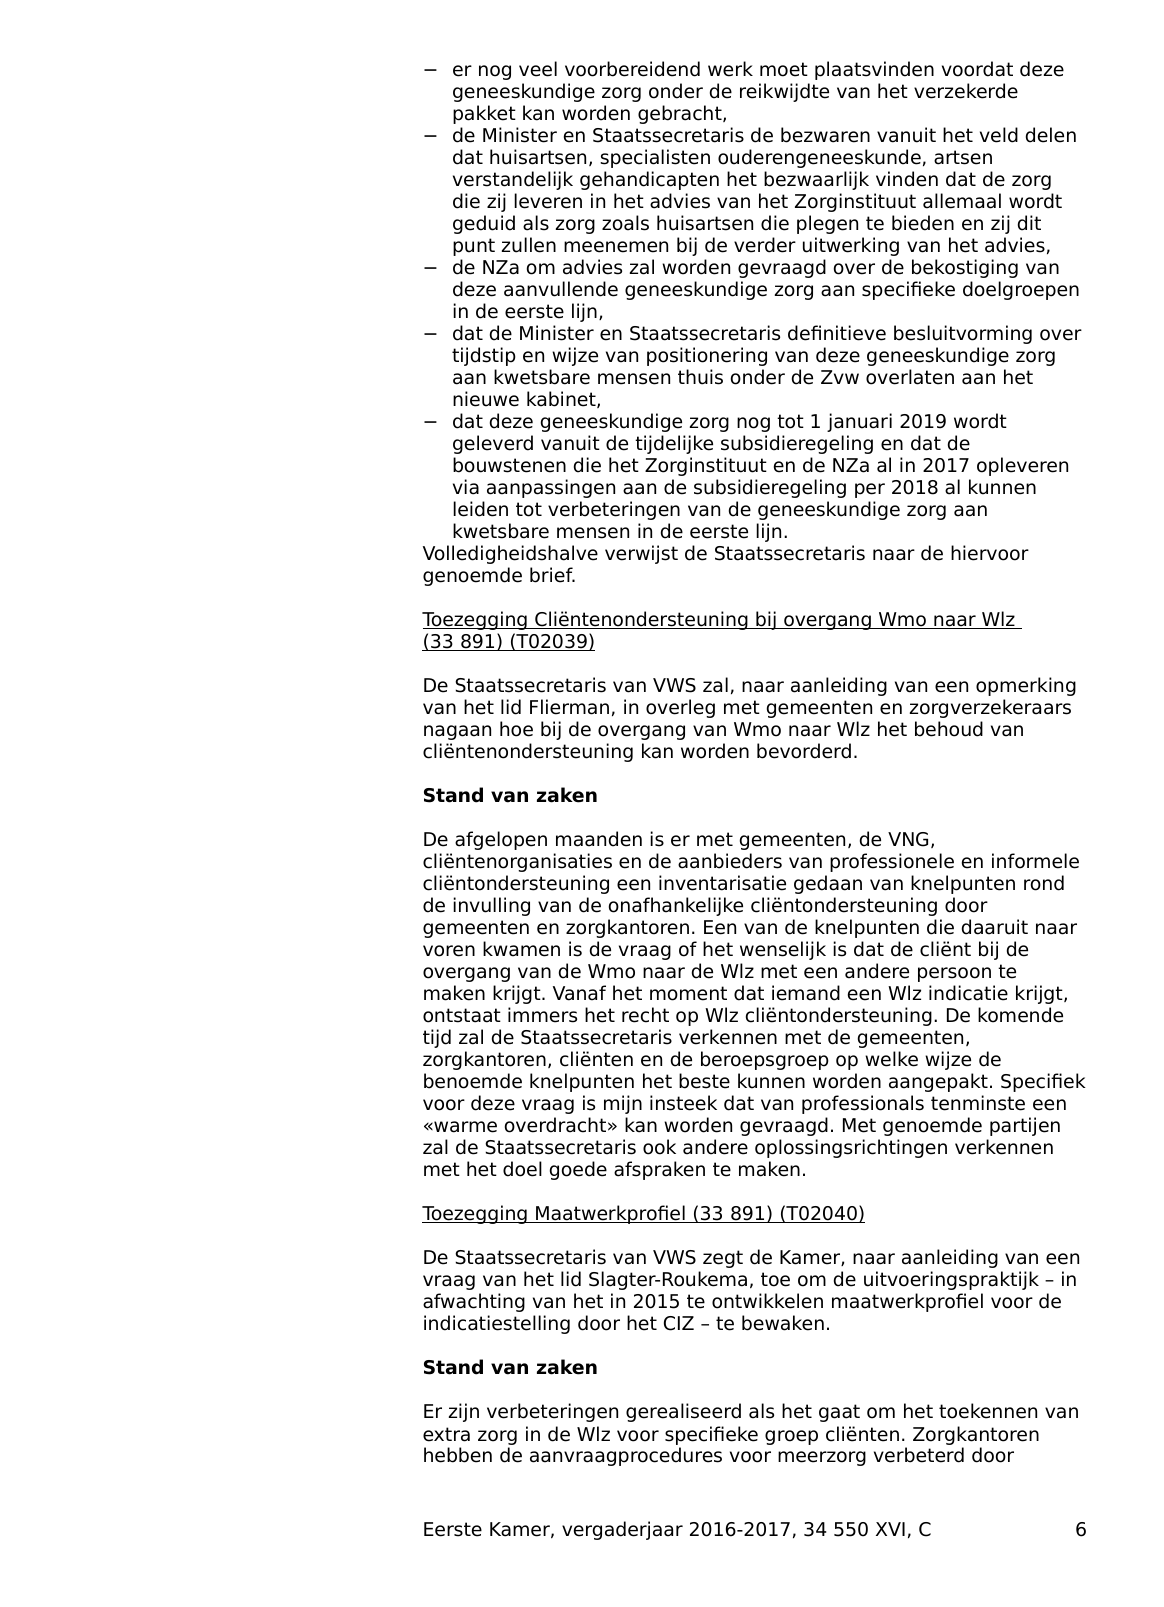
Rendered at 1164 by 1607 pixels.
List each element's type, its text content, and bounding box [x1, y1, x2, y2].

subtitle Stand van zaken [422, 785, 1087, 807]
text − dat deze geneeskundige zorg nog tot 1 januari 2019 wordt geleverd vanuit de tijdelijke subsidieregeling en dat de bouwstenen die het Zorginstituut en de NZa al in 2017 opleveren via aanpassingen aan de subsidieregeling per 2018 al kunnen leiden tot verbeteringen van de geneeskundige zorg aan kwetsbare mensen in de eerste lijn. [422, 411, 1087, 543]
text De afgelopen maanden is er met gemeenten, de VNG, cliëntenorganisaties en de aanbieders van professionele en informele cliëntondersteuning een inventarisatie gedaan van knelpunten rond de invulling van de onafhankelijke cliëntondersteuning door gemeenten en zorgkantoren. Een van de knelpunten die daaruit naar voren kwamen is de vraag of het wenselijk is dat de cliënt bij de overgang van de Wmo naar de Wlz met een andere persoon te maken krijgt. Vanaf het moment dat iemand een Wlz indicatie krijgt, ontstaat immers het recht op Wlz cliëntondersteuning. De komende tijd zal de Staatssecretaris verkennen met de gemeenten, zorgkantoren, cliënten en de beroepsgroep op welke wijze de benoemde knelpunten het beste kunnen worden aangepakt. Specifiek voor deze vraag is mijn insteek dat van professionals tenminste een «warme overdracht» kan worden gevraagd. Met genoemde partijen zal de Staatssecretaris ook andere oplossingsrichtingen verkennen met het doel goede afspraken te maken. [422, 829, 1087, 1181]
text Volledigheidshalve verwijst de Staatssecretaris naar de hiervoor genoemde brief. [422, 543, 1087, 587]
subtitle Stand van zaken [422, 1357, 1087, 1379]
text Er zijn verbeteringen gerealiseerd als het gaat om het toekennen van extra zorg in de Wlz voor specifieke groep cliënten. Zorgkantoren hebben de aanvraagprocedures voor meerzorg verbeterd door [422, 1401, 1087, 1467]
text − er nog veel voorbereidend werk moet plaatsvinden voordat deze geneeskundige zorg onder de reikwijdte van het verzekerde pakket kan worden gebracht, [422, 59, 1087, 125]
text De Staatssecretaris van VWS zal, naar aanleiding van een opmerking van het lid Flierman, in overleg met gemeenten en zorgverzekeraars nagaan hoe bij de overgang van Wmo naar Wlz het behoud van cliëntenondersteuning kan worden bevorderd. [422, 675, 1087, 763]
text − de NZa om advies zal worden gevraagd over de bekostiging van deze aanvullende geneeskundige zorg aan specifieke doelgroepen in de eerste lijn, [422, 257, 1087, 323]
subtitle Toezegging Cliëntenondersteuning bij overgang Wmo naar Wlz (33 891) (T02039) [422, 609, 1087, 653]
subtitle Toezegging Maatwerkprofiel (33 891) (T02040) [422, 1203, 1087, 1225]
text De Staatssecretaris van VWS zegt de Kamer, naar aanleiding van een vraag van het lid Slagter-Roukema, toe om de uitvoeringspraktijk – in afwachting van het in 2015 te ontwikkelen maatwerkprofiel voor de indicatiestelling door het CIZ – te bewaken. [422, 1247, 1087, 1335]
text − de Minister en Staatssecretaris de bezwaren vanuit het veld delen dat huisartsen, specialisten ouderengeneeskunde, artsen verstandelijk gehandicapten het bezwaarlijk vinden dat de zorg die zij leveren in het advies van het Zorginstituut allemaal wordt geduid als zorg zoals huisartsen die plegen te bieden en zij dit punt zullen meenemen bij de verder uitwerking van het advies, [422, 125, 1087, 257]
text − dat de Minister en Staatssecretaris definitieve besluitvorming over tijdstip en wijze van positionering van deze geneeskundige zorg aan kwetsbare mensen thuis onder de Zvw overlaten aan het nieuwe kabinet, [422, 323, 1087, 411]
